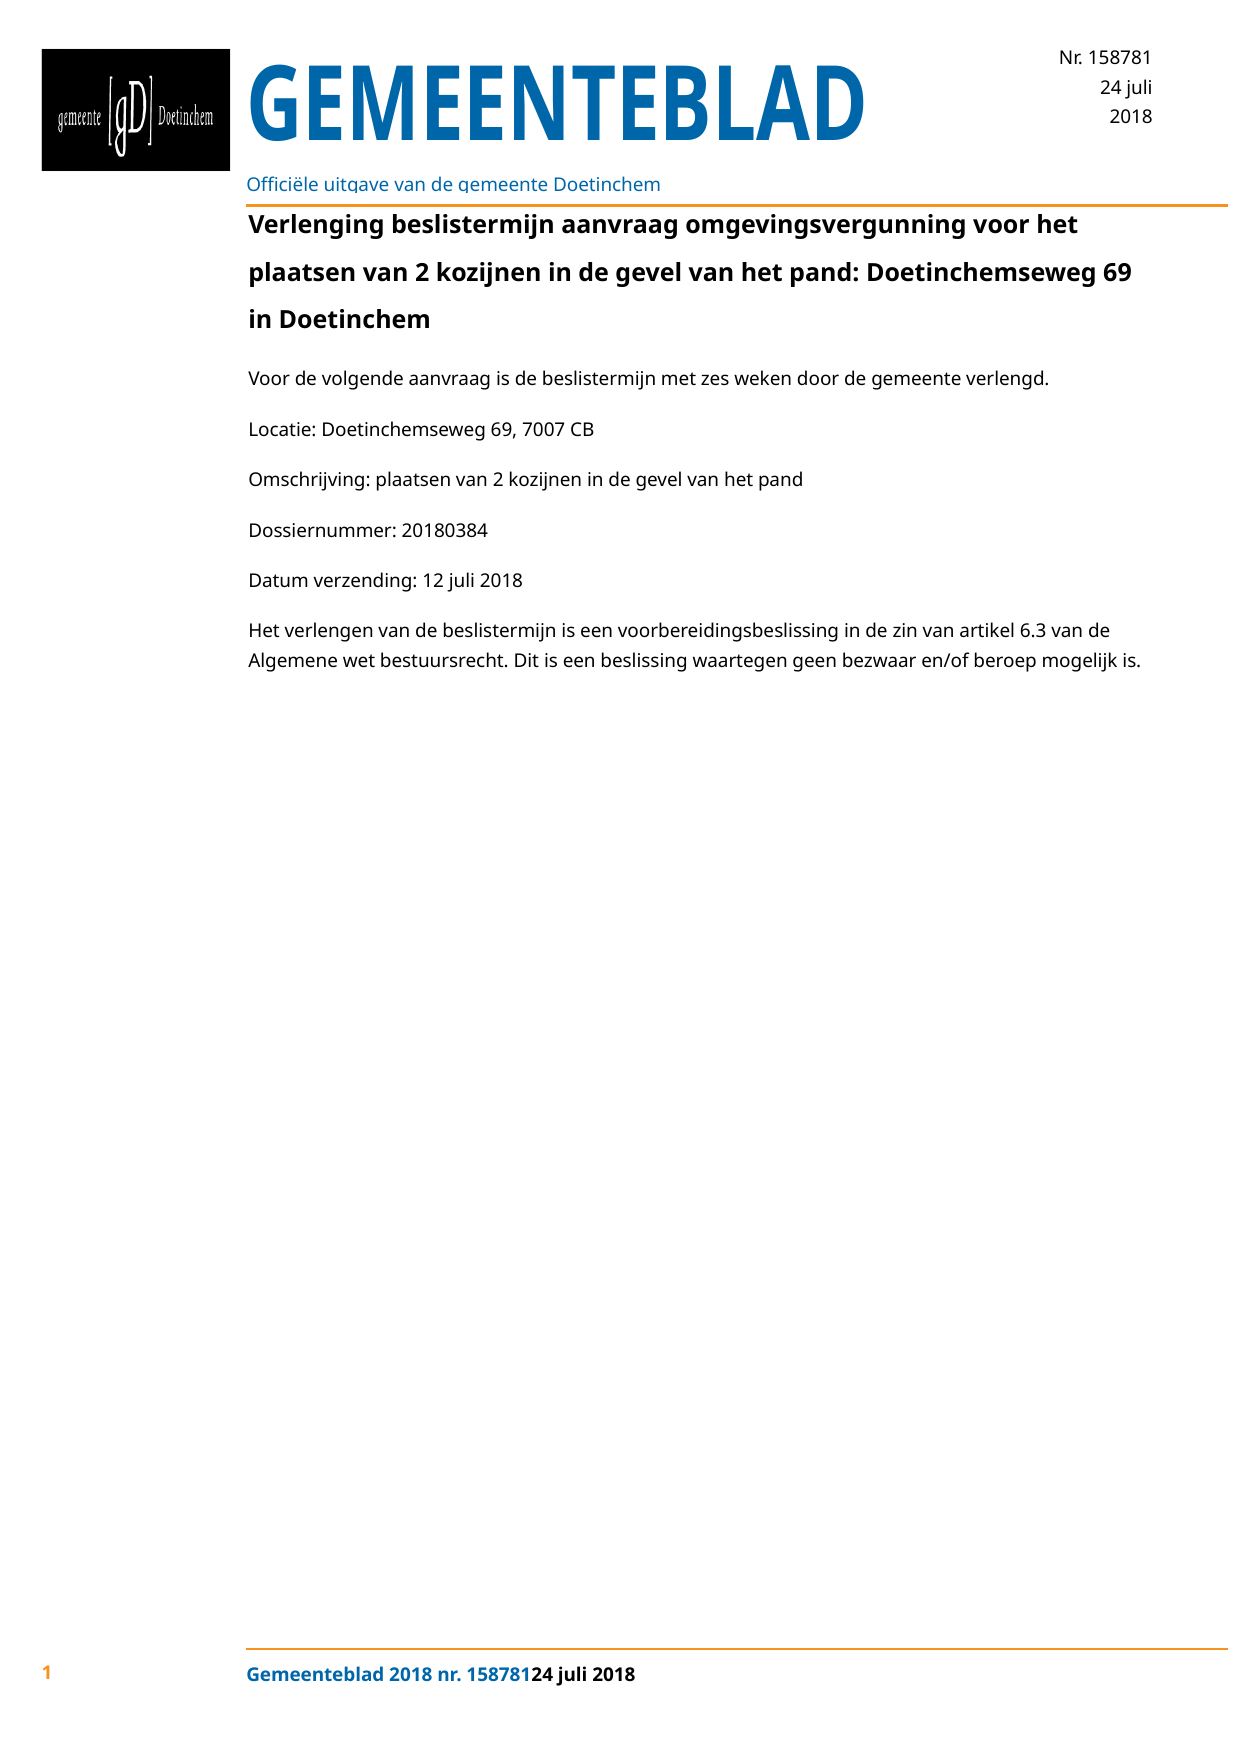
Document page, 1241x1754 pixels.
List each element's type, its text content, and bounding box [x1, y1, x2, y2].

picture [41, 47, 231, 172]
text Het verlengen van de beslistermijn is een voorbereidingsbeslissing in de zin van artikel 6.3 van de Algemene wet bestuursrecht. Dit is een beslissing waartegen geen bezwaar en/of beroep mogelijk is. [248, 618, 1152, 673]
text Verlenging beslistermijn aanvraag omgevingsvergunning voor het plaatsen van 2 kozijnen in de gevel van het pand: Doetinchemseweg 69 in Doetinchem [248, 207, 1152, 336]
text Locatie: Doetinchemseweg 69, 7007 CB [248, 416, 1152, 442]
text Voor de volgende aanvraag is de beslistermijn met zes weken door de gemeente verlengd. [248, 366, 1152, 391]
text Datum verzending: 12 juli 2018 [248, 567, 1152, 593]
text Dossiernummer: 20180384 [248, 517, 1152, 542]
text Omschrijving: plaatsen van 2 kozijnen in de gevel van het pand [248, 466, 1152, 492]
